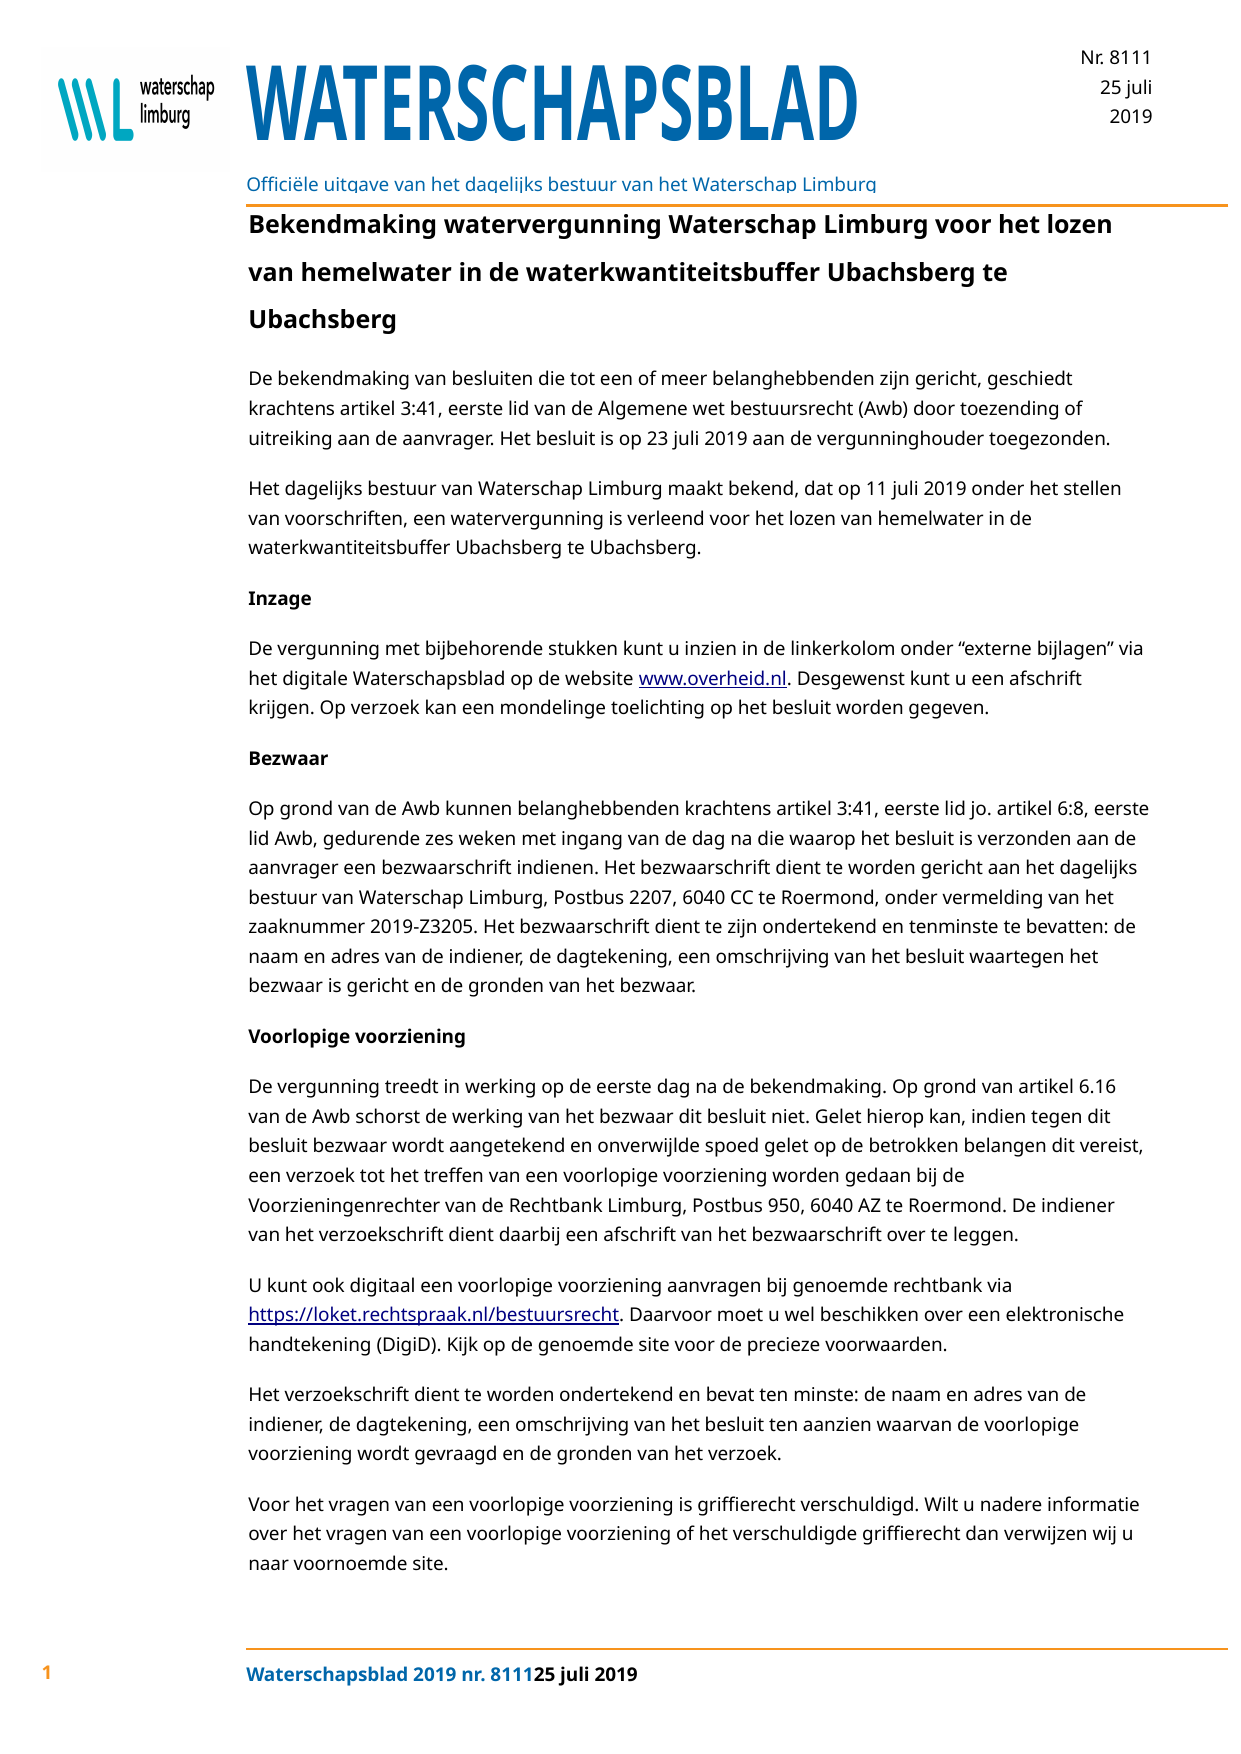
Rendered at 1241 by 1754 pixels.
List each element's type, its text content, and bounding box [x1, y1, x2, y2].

text De vergunning met bijbehorende stukken kunt u inzien in de linkerkolom onder “externe bijlagen” via het digitale Waterschapsblad op de website www.overheid.nl. Desgewenst kunt u een afschrift krijgen. Op verzoek kan een mondelinge toelichting op het besluit worden gegeven. [248, 635, 1152, 720]
text De bekendmaking van besluiten die tot een of meer belanghebbenden zijn gericht, geschiedt krachtens artikel 3:41, eerste lid van de Algemene wet bestuursrecht (Awb) door toezending of uitreiking aan de aanvrager. Het besluit is op 23 juli 2019 aan de vergunninghouder toegezonden. [248, 366, 1152, 450]
text Voor het vragen van een voorlopige voorziening is griffierecht verschuldigd. Wilt u nadere informatie over het vragen van een voorlopige voorziening of het verschuldigde griffierecht dan verwijzen wij u naar voornoemde site. [248, 1491, 1152, 1576]
text Het dagelijks bestuur van Waterschap Limburg maakt bekend, dat op 11 juli 2019 onder het stellen van voorschriften, een watervergunning is verleend voor het lozen van hemelwater in de waterkwantiteitsbuffer Ubachsberg te Ubachsberg. [248, 475, 1152, 560]
text Bezwaar [248, 745, 1152, 770]
text U kunt ook digitaal een voorlopige voorziening aanvragen bij genoemde rechtbank via https://loket.rechtspraak.nl/bestuursrecht. Daarvoor moet u wel beschikken over een elektronische handtekening (DigiD). Kijk op de genoemde site voor de precieze voorwaarden. [248, 1272, 1152, 1357]
text Inzage [248, 585, 1152, 610]
picture [41, 47, 231, 172]
text Bekendmaking watervergunning Waterschap Limburg voor het lozen van hemelwater in de waterkwantiteitsbuffer Ubachsberg te Ubachsberg [248, 207, 1152, 336]
text De vergunning treedt in werking op de eerste dag na de bekendmaking. Op grond van artikel 6.16 van de Awb schorst de werking van het bezwaar dit besluit niet. Gelet hierop kan, indien tegen dit besluit bezwaar wordt aangetekend en onverwijlde spoed gelet op de betrokken belangen dit vereist, een verzoek tot het treffen van een voorlopige voorziening worden gedaan bij de Voorzieningenrechter van de Rechtbank Limburg, Postbus 950, 6040 AZ te Roermond. De indiener van het verzoekschrift dient daarbij een afschrift van het bezwaarschrift over te leggen. [248, 1073, 1152, 1247]
text Het verzoekschrift dient te worden ondertekend en bevat ten minste: de naam en adres van de indiener, de dagtekening, een omschrijving van het besluit ten aanzien waarvan de voorlopige voorziening wordt gevraagd en de gronden van het verzoek. [248, 1381, 1152, 1466]
text Voorlopige voorziening [248, 1023, 1152, 1049]
text Op grond van de Awb kunnen belanghebbenden krachtens artikel 3:41, eerste lid jo. artikel 6:8, eerste lid Awb, gedurende zes weken met ingang van de dag na die waarop het besluit is verzonden aan de aanvrager een bezwaarschrift indienen. Het bezwaarschrift dient te worden gericht aan het dagelijks bestuur van Waterschap Limburg, Postbus 2207, 6040 CC te Roermond, onder vermelding van het zaaknummer 2019-Z3205. Het bezwaarschrift dient te zijn ondertekend en tenminste te bevatten: de naam en adres van de indiener, de dagtekening, een omschrijving van het besluit waartegen het bezwaar is gericht en de gronden van het bezwaar. [248, 795, 1152, 998]
